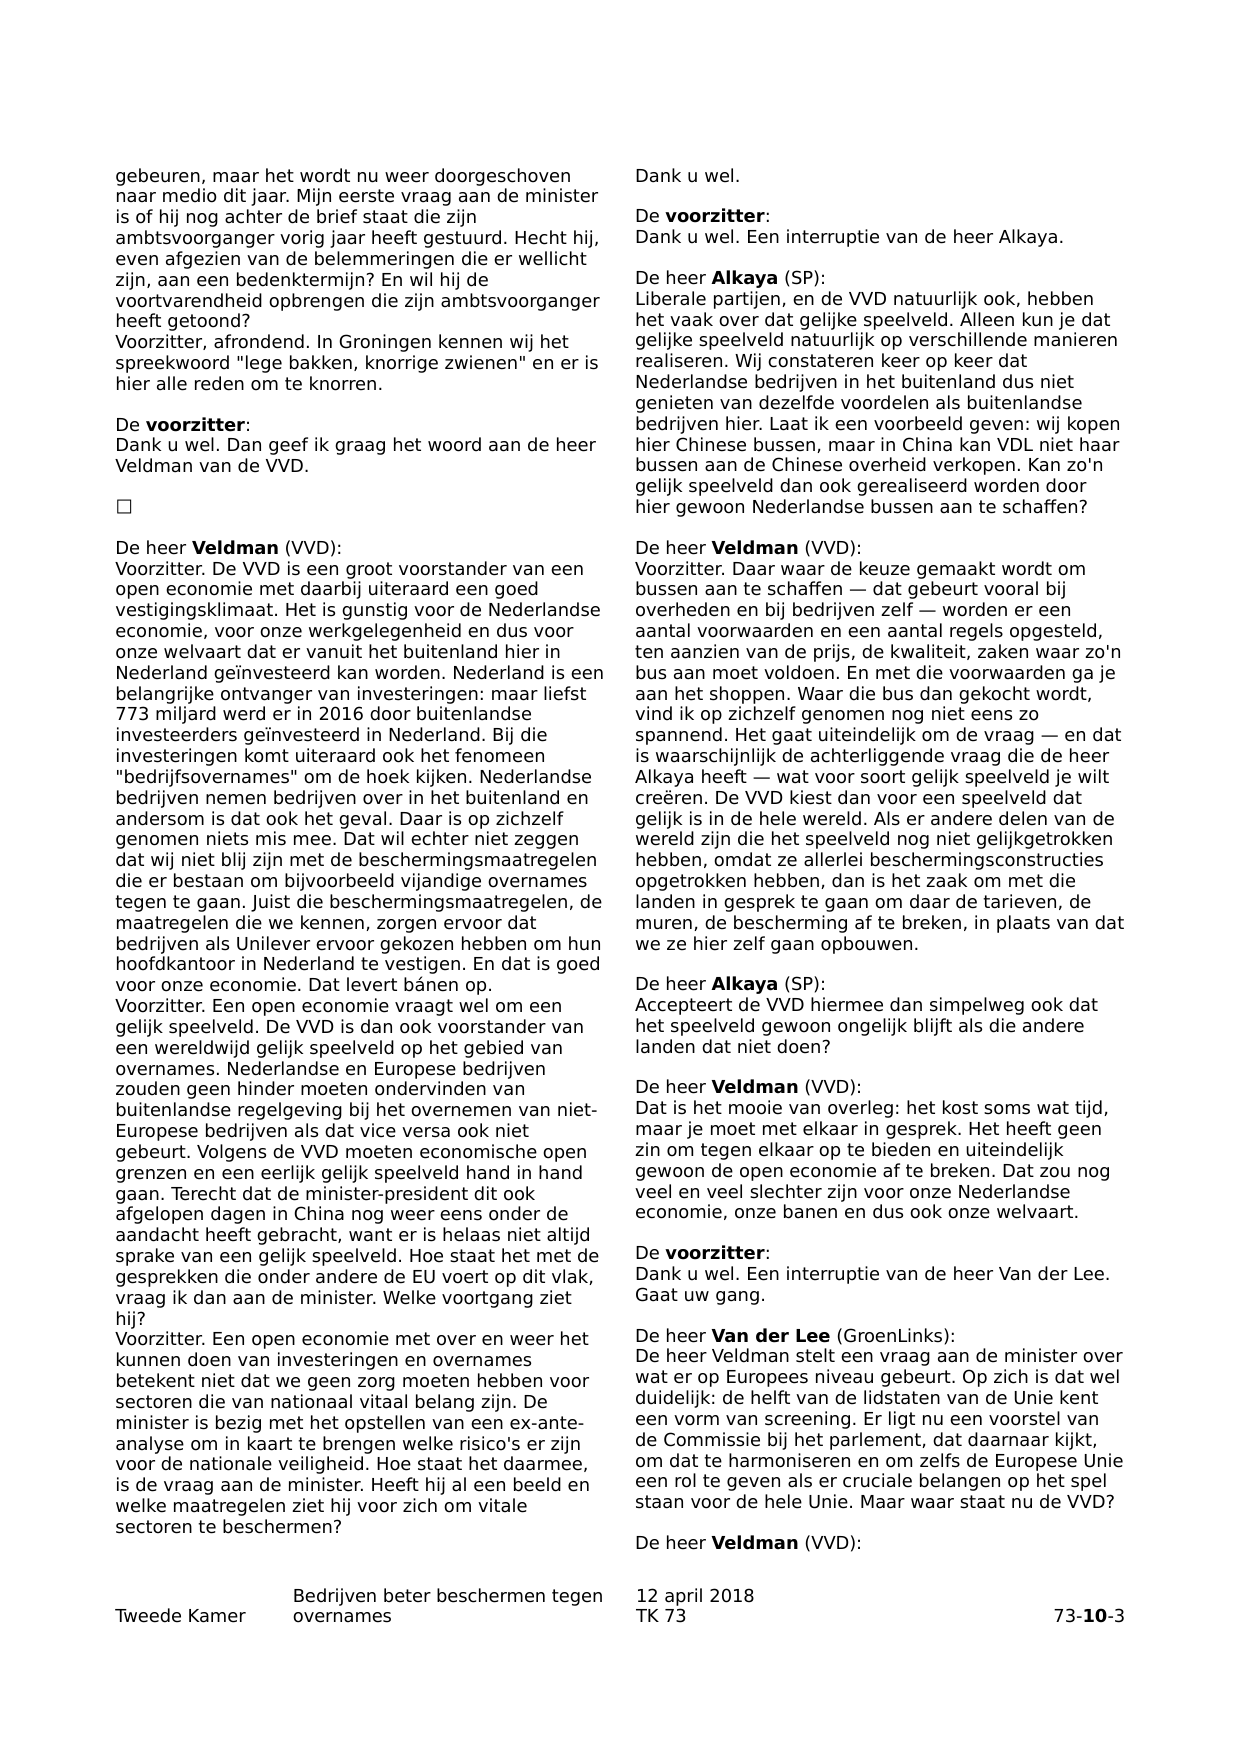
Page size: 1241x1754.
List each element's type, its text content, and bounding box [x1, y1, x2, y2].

text ⬜ [115, 497, 605, 518]
text gebeuren, maar het wordt nu weer doorgeschoven naar medio dit jaar. Mijn eerste vraag aan de minister is of hij nog achter de brief staat die zijn ambtsvoorganger vorig jaar heeft gestuurd. Hecht hij, even afgezien van de belemmeringen die er wellicht zijn, aan een bedenktermijn? En wil hij de voortvarendheid opbrengen die zijn ambtsvoorganger heeft getoond? [115, 165, 605, 332]
text De voorzitter: [115, 414, 605, 435]
text De voorzitter: [635, 206, 1125, 227]
text Dank u wel. Een interruptie van de heer Alkaya. [635, 227, 1125, 248]
text De heer Veldman (VVD): [635, 538, 1125, 558]
text Voorzitter. Daar waar de keuze gemaakt wordt om bussen aan te schaffen — dat gebeurt vooral bij overheden en bij bedrijven zelf — worden er een aantal voorwaarden en een aantal regels opgesteld, ten aanzien van de prijs, de kwaliteit, zaken waar zo'n bus aan moet voldoen. En met die voorwaarden ga je aan het shoppen. Waar die bus dan gekocht wordt, vind ik op zichzelf genomen nog niet eens zo spannend. Het gaat uiteindelijk om de vraag — en dat is waarschijnlijk de achterliggende vraag die de heer Alkaya heeft — wat voor soort gelijk speelveld je wilt creëren. De VVD kiest dan voor een speelveld dat gelijk is in de hele wereld. Als er andere delen van de wereld zijn die het speelveld nog niet gelijkgetrokken hebben, omdat ze allerlei beschermingsconstructies opgetrokken hebben, dan is het zaak om met die landen in gesprek te gaan om daar de tarieven, de muren, de bescherming af te breken, in plaats van dat we ze hier zelf gaan opbouwen. [635, 558, 1125, 954]
text Accepteert de VVD hiermee dan simpelweg ook dat het speelveld gewoon ongelijk blijft als die andere landen dat niet doen? [635, 995, 1125, 1057]
text Voorzitter. De VVD is een groot voorstander van een open economie met daarbij uiteraard een goed vestigingsklimaat. Het is gunstig voor de Nederlandse economie, voor onze werkgelegenheid en dus voor onze welvaart dat er vanuit het buitenland hier in Nederland geïnvesteerd kan worden. Nederland is een belangrijke ontvanger van investeringen: maar liefst 773 miljard werd er in 2016 door buitenlandse investeerders geïnvesteerd in Nederland. Bij die investeringen komt uiteraard ook het fenomeen "bedrijfsovernames" om de hoek kijken. Nederlandse bedrijven nemen bedrijven over in het buitenland en andersom is dat ook het geval. Daar is op zichzelf genomen niets mis mee. Dat wil echter niet zeggen dat wij niet blij zijn met de beschermingsmaatregelen die er bestaan om bijvoorbeeld vijandige overnames tegen te gaan. Juist die beschermingsmaatregelen, de maatregelen die we kennen, zorgen ervoor dat bedrijven als Unilever ervoor gekozen hebben om hun hoofdkantoor in Nederland te vestigen. En dat is goed voor onze economie. Dat levert bánen op. [115, 558, 605, 996]
text De heer Alkaya (SP): [635, 974, 1125, 995]
text Dat is het mooie van overleg: het kost soms wat tijd, maar je moet met elkaar in gesprek. Het heeft geen zin om tegen elkaar op te bieden en uiteindelijk gewoon de open economie af te breken. Dat zou nog veel en veel slechter zijn voor onze Nederlandse economie, onze banen en dus ook onze welvaart. [635, 1098, 1125, 1223]
text De heer Veldman (VVD): [115, 538, 605, 558]
text De heer Veldman (VVD): [635, 1533, 1125, 1554]
text Voorzitter. Een open economie vraagt wel om een gelijk speelveld. De VVD is dan ook voorstander van een wereldwijd gelijk speelveld op het gebied van overnames. Nederlandse en Europese bedrijven zouden geen hinder moeten ondervinden van buitenlandse regelgeving bij het overnemen van niet-Europese bedrijven als dat vice versa ook niet gebeurt. Volgens de VVD moeten economische open grenzen en een eerlijk gelijk speelveld hand in hand gaan. Terecht dat de minister-president dit ook afgelopen dagen in China nog weer eens onder de aandacht heeft gebracht, want er is helaas niet altijd sprake van een gelijk speelveld. Hoe staat het met de gesprekken die onder andere de EU voert op dit vlak, vraag ik dan aan de minister. Welke voortgang ziet hij? [115, 996, 605, 1329]
text De heer Veldman stelt een vraag aan de minister over wat er op Europees niveau gebeurt. Op zich is dat wel duidelijk: de helft van de lidstaten van de Unie kent een vorm van screening. Er ligt nu een voorstel van de Commissie bij het parlement, dat daarnaar kijkt, om dat te harmoniseren en om zelfs de Europese Unie een rol te geven als er cruciale belangen op het spel staan voor de hele Unie. Maar waar staat nu de VVD? [635, 1346, 1125, 1513]
text Dank u wel. Dan geef ik graag het woord aan de heer Veldman van de VVD. [115, 435, 605, 477]
text Voorzitter. Een open economie met over en weer het kunnen doen van investeringen en overnames betekent niet dat we geen zorg moeten hebben voor sectoren die van nationaal vitaal belang zijn. De minister is bezig met het opstellen van een ex-ante-analyse om in kaart te brengen welke risico's er zijn voor de nationale veiligheid. Hoe staat het daarmee, is de vraag aan de minister. Heeft hij al een beeld en welke maatregelen ziet hij voor zich om vitale sectoren te beschermen? [115, 1329, 605, 1537]
text De heer Veldman (VVD): [635, 1077, 1125, 1098]
text De voorzitter: [635, 1243, 1125, 1264]
text Dank u wel. [635, 165, 1125, 186]
text Voorzitter, afrondend. In Groningen kennen wij het spreekwoord "lege bakken, knorrige zwienen" en er is hier alle reden om te knorren. [115, 332, 605, 394]
text De heer Van der Lee (GroenLinks): [635, 1326, 1125, 1346]
text Dank u wel. Een interruptie van de heer Van der Lee. Gaat uw gang. [635, 1264, 1125, 1306]
text De heer Alkaya (SP): [635, 268, 1125, 288]
text Liberale partijen, en de VVD natuurlijk ook, hebben het vaak over dat gelijke speelveld. Alleen kun je dat gelijke speelveld natuurlijk op verschillende manieren realiseren. Wij constateren keer op keer dat Nederlandse bedrijven in het buitenland dus niet genieten van dezelfde voordelen als buitenlandse bedrijven hier. Laat ik een voorbeeld geven: wij kopen hier Chinese bussen, maar in China kan VDL niet haar bussen aan de Chinese overheid verkopen. Kan zo'n gelijk speelveld dan ook gerealiseerd worden door hier gewoon Nederlandse bussen aan te schaffen? [635, 288, 1125, 518]
